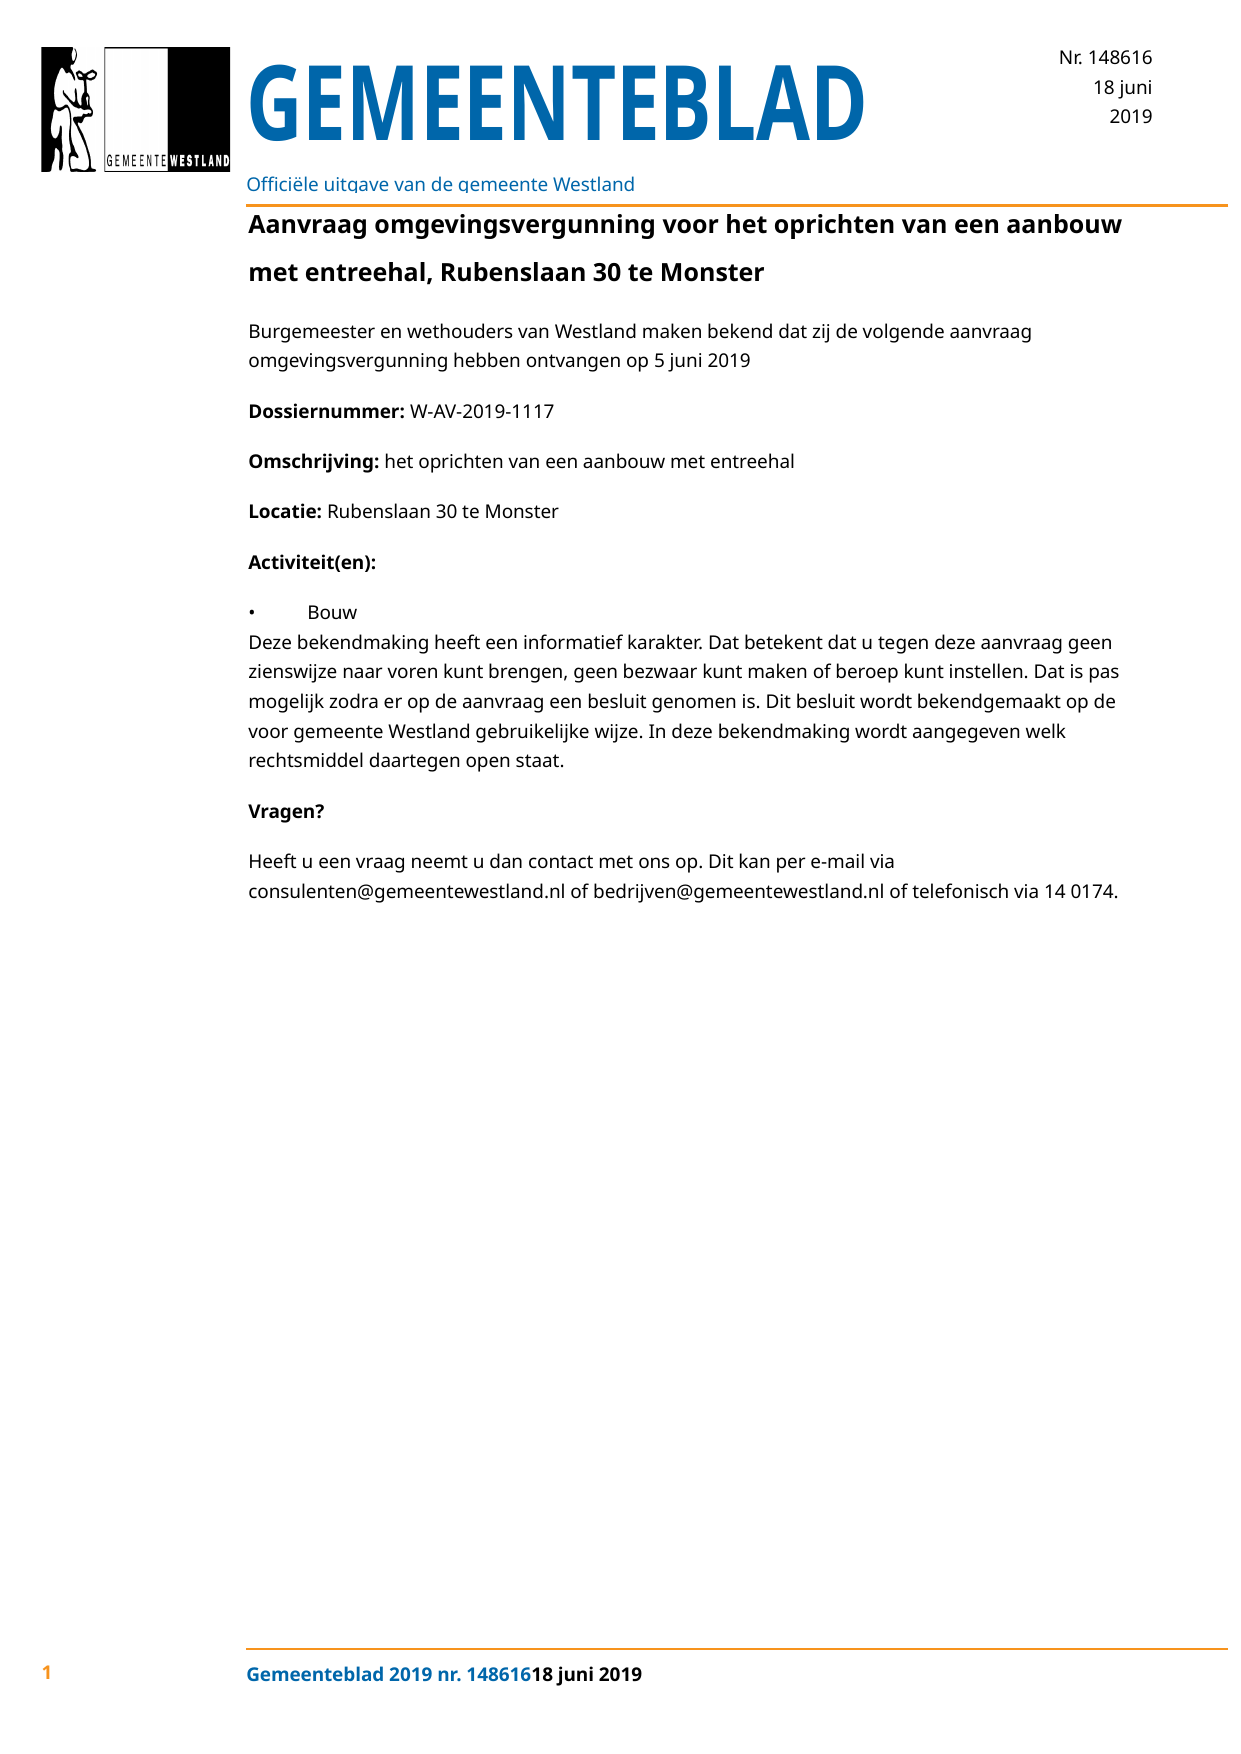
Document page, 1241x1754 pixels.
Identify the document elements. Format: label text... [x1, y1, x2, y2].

text Vragen? [248, 798, 1152, 824]
text Activiteit(en): [248, 549, 1152, 575]
text Burgemeester en wethouders van Westland maken bekend dat zij de volgende aanvraag omgevingsvergunning hebben ontvangen op 5 juni 2019 [248, 318, 1152, 373]
text Heeft u een vraag neemt u dan contact met ons op. Dit kan per e-mail via consulenten@gemeentewestland.nl of bedrijven@gemeentewestland.nl of telefonisch via 14 0174. [248, 848, 1152, 904]
text Omschrijving: het oprichten van een aanbouw met entreehal [248, 448, 1152, 474]
text Aanvraag omgevingsvergunning voor het oprichten van een aanbouw met entreehal, Rubenslaan 30 te Monster [248, 207, 1152, 288]
picture [41, 47, 231, 172]
text Deze bekendmaking heeft een informatief karakter. Dat betekent dat u tegen deze aanvraag geen zienswijze naar voren kunt brengen, geen bezwaar kunt maken of beroep kunt instellen. Dat is pas mogelijk zodra er op de aanvraag een besluit genomen is. Dit besluit wordt bekendgemaakt op de voor gemeente Westland gebruikelijke wijze. In deze bekendmaking wordt aangegeven welk rechtsmiddel daartegen open staat. [248, 629, 1152, 773]
list Bouw [248, 599, 1152, 625]
text Dossiernummer: W-AV-2019-1117 [248, 398, 1152, 424]
text Locatie: Rubenslaan 30 te Monster [248, 499, 1152, 524]
